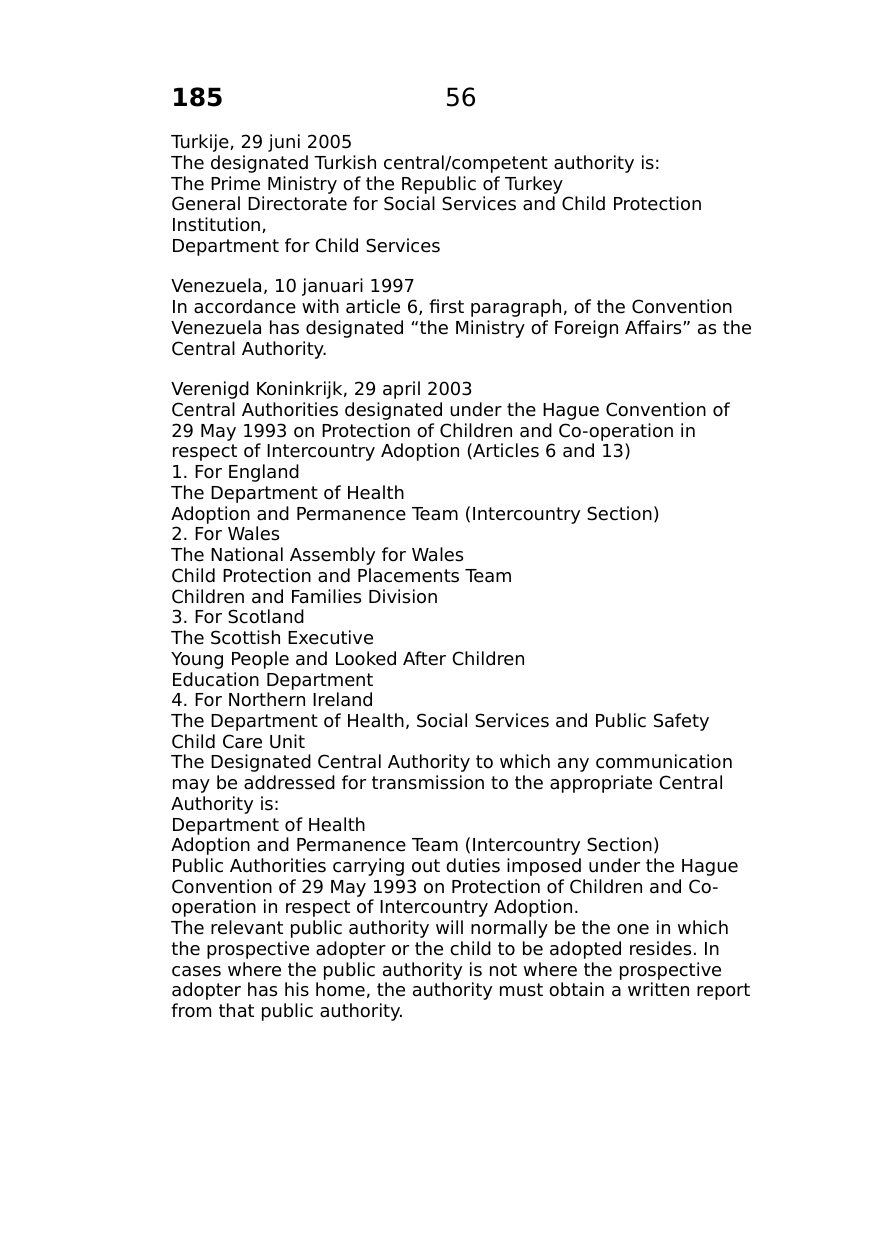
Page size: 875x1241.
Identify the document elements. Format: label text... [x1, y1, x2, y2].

text Department for Child Services [171, 236, 756, 256]
text Adoption and Permanence Team (Intercountry Section) [171, 503, 756, 524]
text Verenigd Koninkrijk, 29 april 2003 [171, 379, 756, 400]
text 1. For England [171, 462, 756, 483]
text Education Department [171, 669, 756, 690]
text Child Care Unit [171, 732, 756, 752]
text Department of Health [171, 814, 756, 835]
text 4. For Northern Ireland [171, 690, 756, 711]
text Adoption and Permanence Team (Intercountry Section) [171, 835, 756, 856]
text Young People and Looked After Children [171, 649, 756, 669]
text Children and Families Division [171, 586, 756, 607]
text The designated Turkish central/competent authority is: [171, 153, 756, 173]
text In accordance with article 6, first paragraph, of the Convention Venezuela has designated “the Ministry of Foreign Affairs” as the Central Authority. [171, 297, 756, 359]
text The National Assembly for Wales [171, 545, 756, 566]
text General Directorate for Social Services and Child Protection Institution, [171, 194, 756, 236]
text Central Authorities designated under the Hague Convention of 29 May 1993 on Protection of Children and Co-operation in respect of Intercountry Adoption (Articles 6 and 13) [171, 400, 756, 462]
text The Department of Health, Social Services and Public Safety [171, 711, 756, 732]
text Turkije, 29 juni 2005 [171, 132, 756, 153]
text The Scottish Executive [171, 628, 756, 649]
text The Department of Health [171, 483, 756, 503]
text The relevant public authority will normally be the one in which the prospective adopter or the child to be adopted resides. In cases where the public authority is not where the prospective adopter has his home, the authority must obtain a written report from that public authority. [171, 918, 756, 1022]
text The Designated Central Authority to which any communication may be addressed for transmission to the appropriate Central Authority is: [171, 752, 756, 814]
text Child Protection and Placements Team [171, 566, 756, 586]
text Public Authorities carrying out duties imposed under the Hague Convention of 29 May 1993 on Protection of Children and Co-operation in respect of Intercountry Adoption. [171, 856, 756, 918]
text The Prime Ministry of the Republic of Turkey [171, 173, 756, 194]
text Venezuela, 10 januari 1997 [171, 276, 756, 297]
text 2. For Wales [171, 524, 756, 545]
text 3. For Scotland [171, 607, 756, 628]
